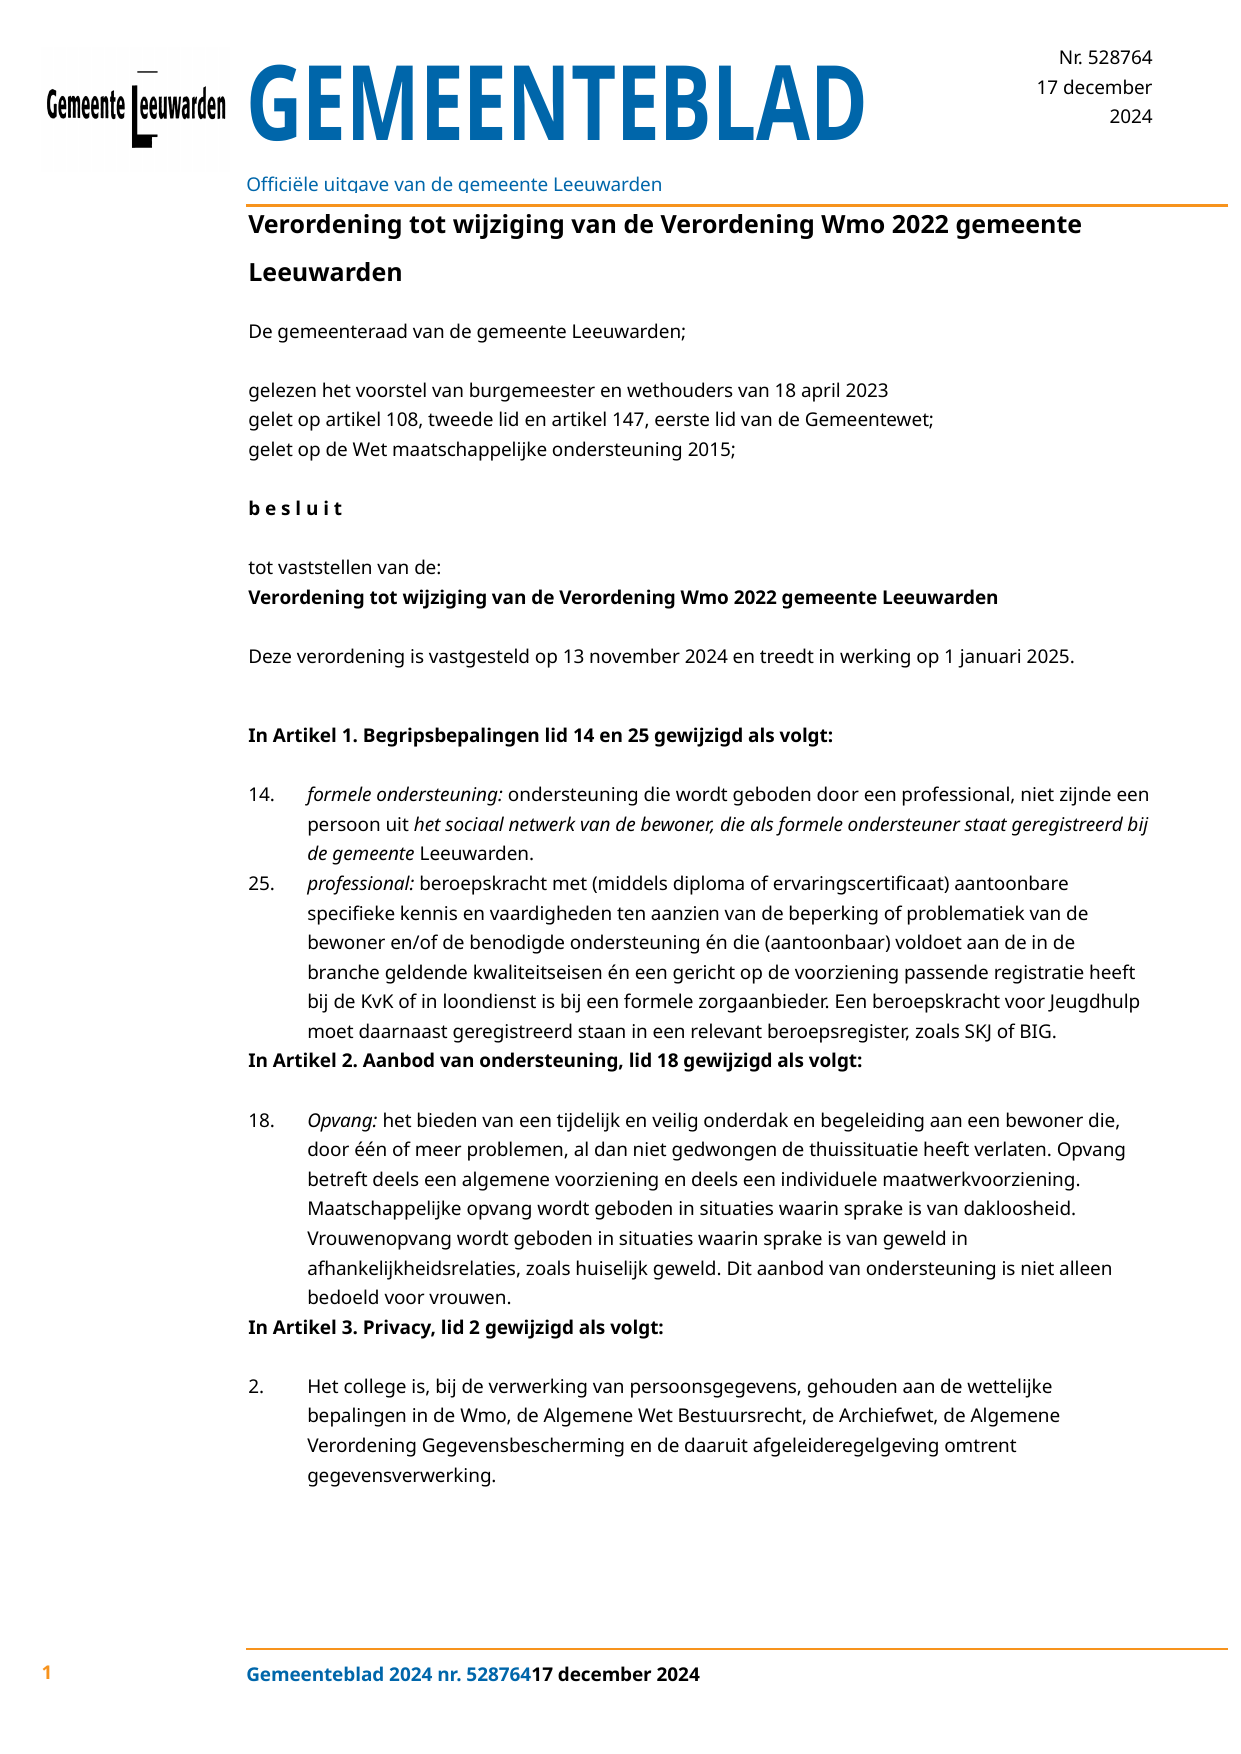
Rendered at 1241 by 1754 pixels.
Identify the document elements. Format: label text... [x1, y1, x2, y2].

text In Artikel 1. Begripsbepalingen lid 14 en 25 gewijzigd als volgt: [248, 722, 1152, 748]
text tot vaststellen van de: [248, 554, 1152, 580]
list Het college is, bij de verwerking van persoonsgegevens, gehouden aan de wettelijke bepalingen in de Wmo, de Algemene Wet Bestuursrecht, de Archiefwet, de Algemene Verordening Gegevensbescherming en de daaruit afgeleideregelgeving omtrent gegevensverwerking. [248, 1373, 1152, 1487]
text Deze verordening is vastgesteld op 13 november 2024 en treedt in werking op 1 januari 2025. [248, 643, 1152, 669]
text gelet op artikel 108, tweede lid en artikel 147, eerste lid van de Gemeentewet; [248, 407, 1152, 432]
list Opvang: het bieden van een tijdelijk en veilig onderdak en begeleiding aan een bewoner die, door één of meer problemen, al dan niet gedwongen de thuissituatie heeft verlaten. Opvang betreft deels een algemene voorziening en deels een individuele maatwerkvoorziening. [248, 1107, 1152, 1192]
text In Artikel 3. Privacy, lid 2 gewijzigd als volgt: [248, 1314, 1152, 1339]
text Verordening tot wijziging van de Verordening Wmo 2022 gemeente Leeuwarden [248, 584, 1152, 610]
text gelezen het voorstel van burgemeester en wethouders van 18 april 2023 [248, 377, 1152, 403]
list Maatschappelijke opvang wordt geboden in situaties waarin sprake is van dakloosheid. [248, 1196, 1152, 1221]
text gelet op de Wet maatschappelijke ondersteuning 2015; [248, 436, 1152, 462]
list Vrouwenopvang wordt geboden in situaties waarin sprake is van geweld in afhankelijkheidsrelaties, zoals huiselijk geweld. Dit aanbod van ondersteuning is niet alleen bedoeld voor vrouwen. [248, 1225, 1152, 1310]
picture [41, 47, 231, 172]
text Verordening tot wijziging van de Verordening Wmo 2022 gemeente Leeuwarden [248, 207, 1152, 288]
text In Artikel 2. Aanbod van ondersteuning, lid 18 gewijzigd als volgt: [248, 1048, 1152, 1073]
text De gemeenteraad van de gemeente Leeuwarden; [248, 318, 1152, 344]
list formele ondersteuning: ondersteuning die wordt geboden door een professional, niet zijnde een persoon uit het sociaal netwerk van de bewoner, die als formele ondersteuner staat geregistreerd bij de gemeente Leeuwarden. [248, 781, 1152, 866]
list professional: beroepskracht met (middels diploma of ervaringscertificaat) aantoonbare specifieke kennis en vaardigheden ten aanzien van de beperking of problematiek van de bewoner en/of de benodigde ondersteuning én die (aantoonbaar) voldoet aan de in de branche geldende kwaliteitseisen én een gericht op de voorziening passende registratie heeft bij de KvK of in loondienst is bij een formele zorgaanbieder. Een beroepskracht voor Jeugdhulp moet daarnaast geregistreerd staan in een relevant beroepsregister, zoals SKJ of BIG. [248, 870, 1152, 1044]
text b e s l u i t [248, 495, 1152, 521]
